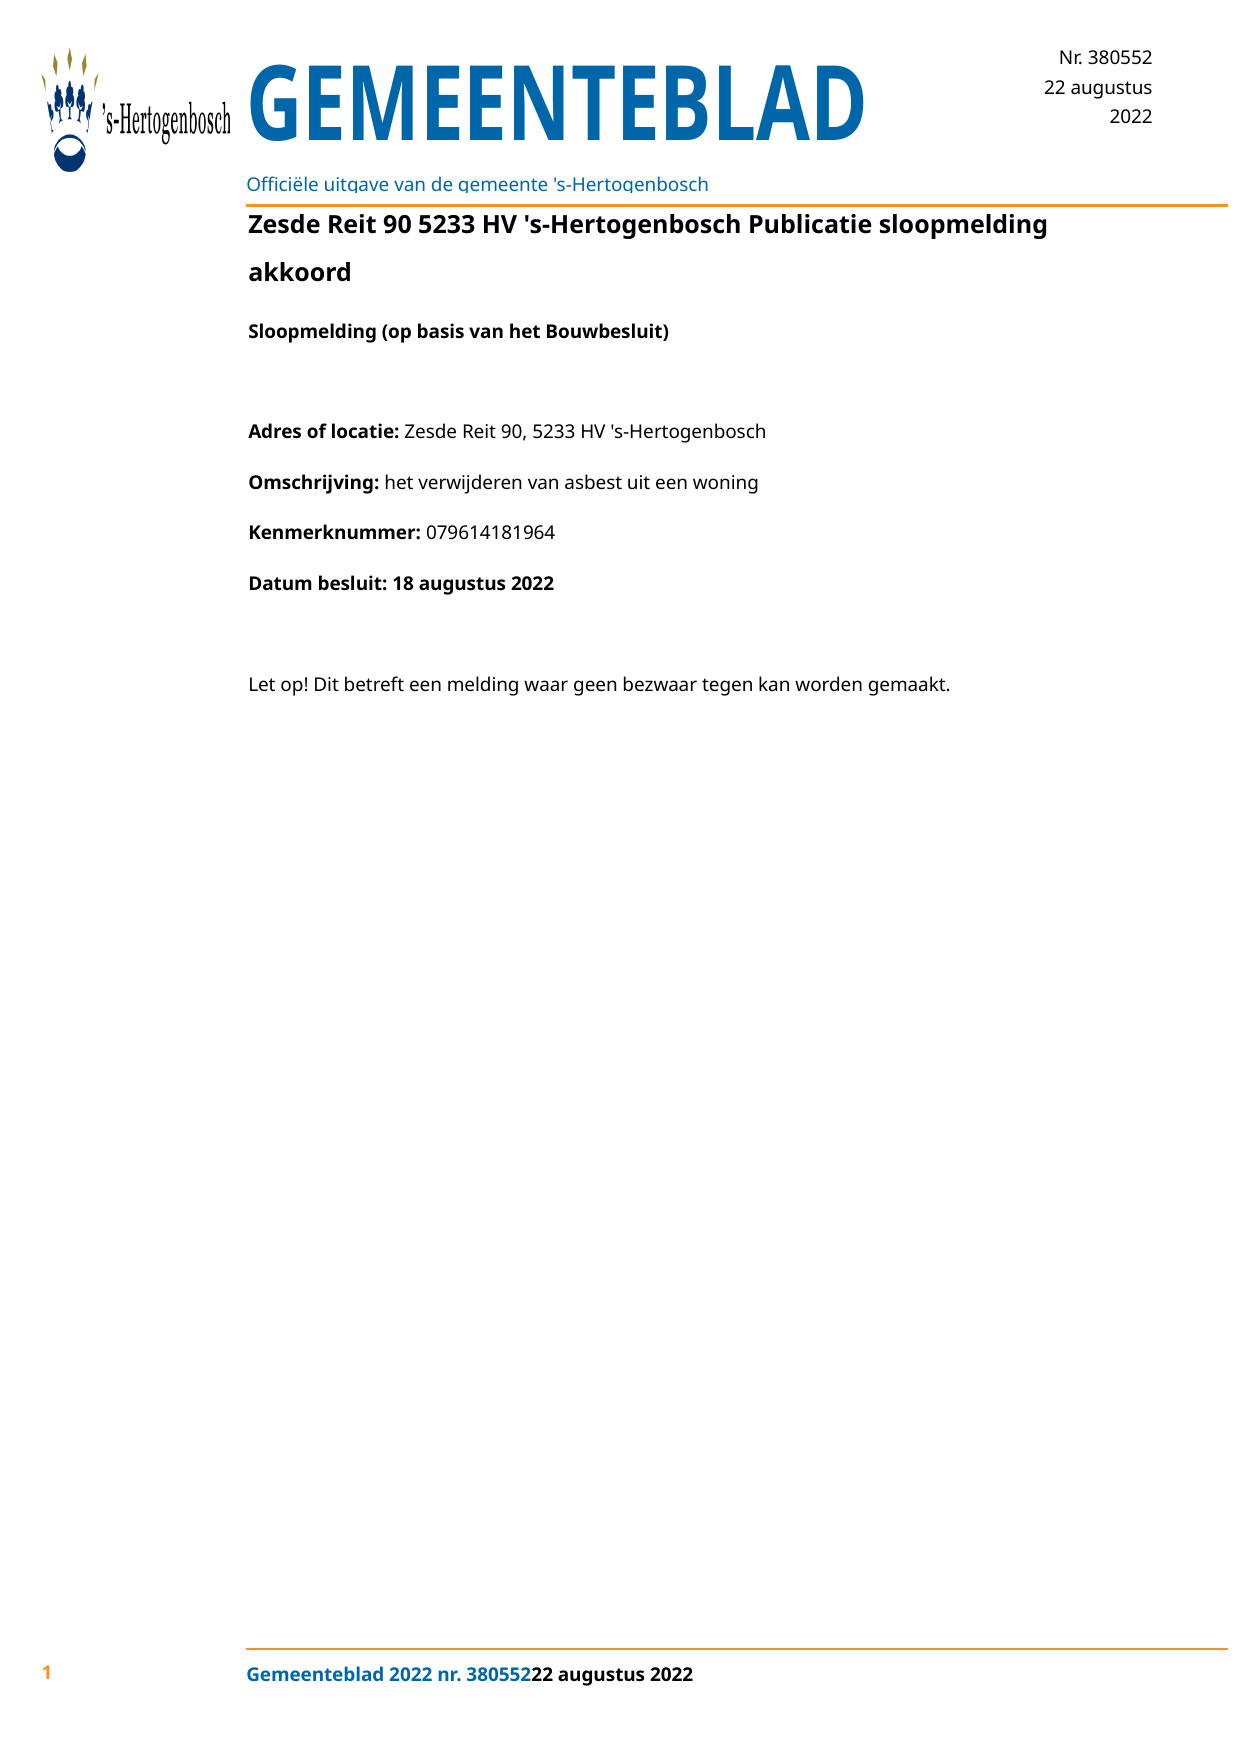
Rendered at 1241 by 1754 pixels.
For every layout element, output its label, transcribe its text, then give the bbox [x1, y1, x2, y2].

text Omschrijving: het verwijderen van asbest uit een woning [248, 469, 1152, 495]
text Datum besluit: 18 augustus 2022 [248, 570, 1152, 596]
text Kenmerknummer: 079614181964 [248, 519, 1152, 545]
text Zesde Reit 90 5233 HV 's-Hertogenbosch Publicatie sloopmelding akkoord [248, 207, 1152, 288]
text Let op! Dit betreft een melding waar geen bezwaar tegen kan worden gemaakt. [248, 671, 1152, 697]
text Sloopmelding (op basis van het Bouwbesluit) [248, 318, 1152, 344]
picture [41, 47, 231, 172]
text Adres of locatie: Zesde Reit 90, 5233 HV 's-Hertogenbosch [248, 419, 1152, 444]
